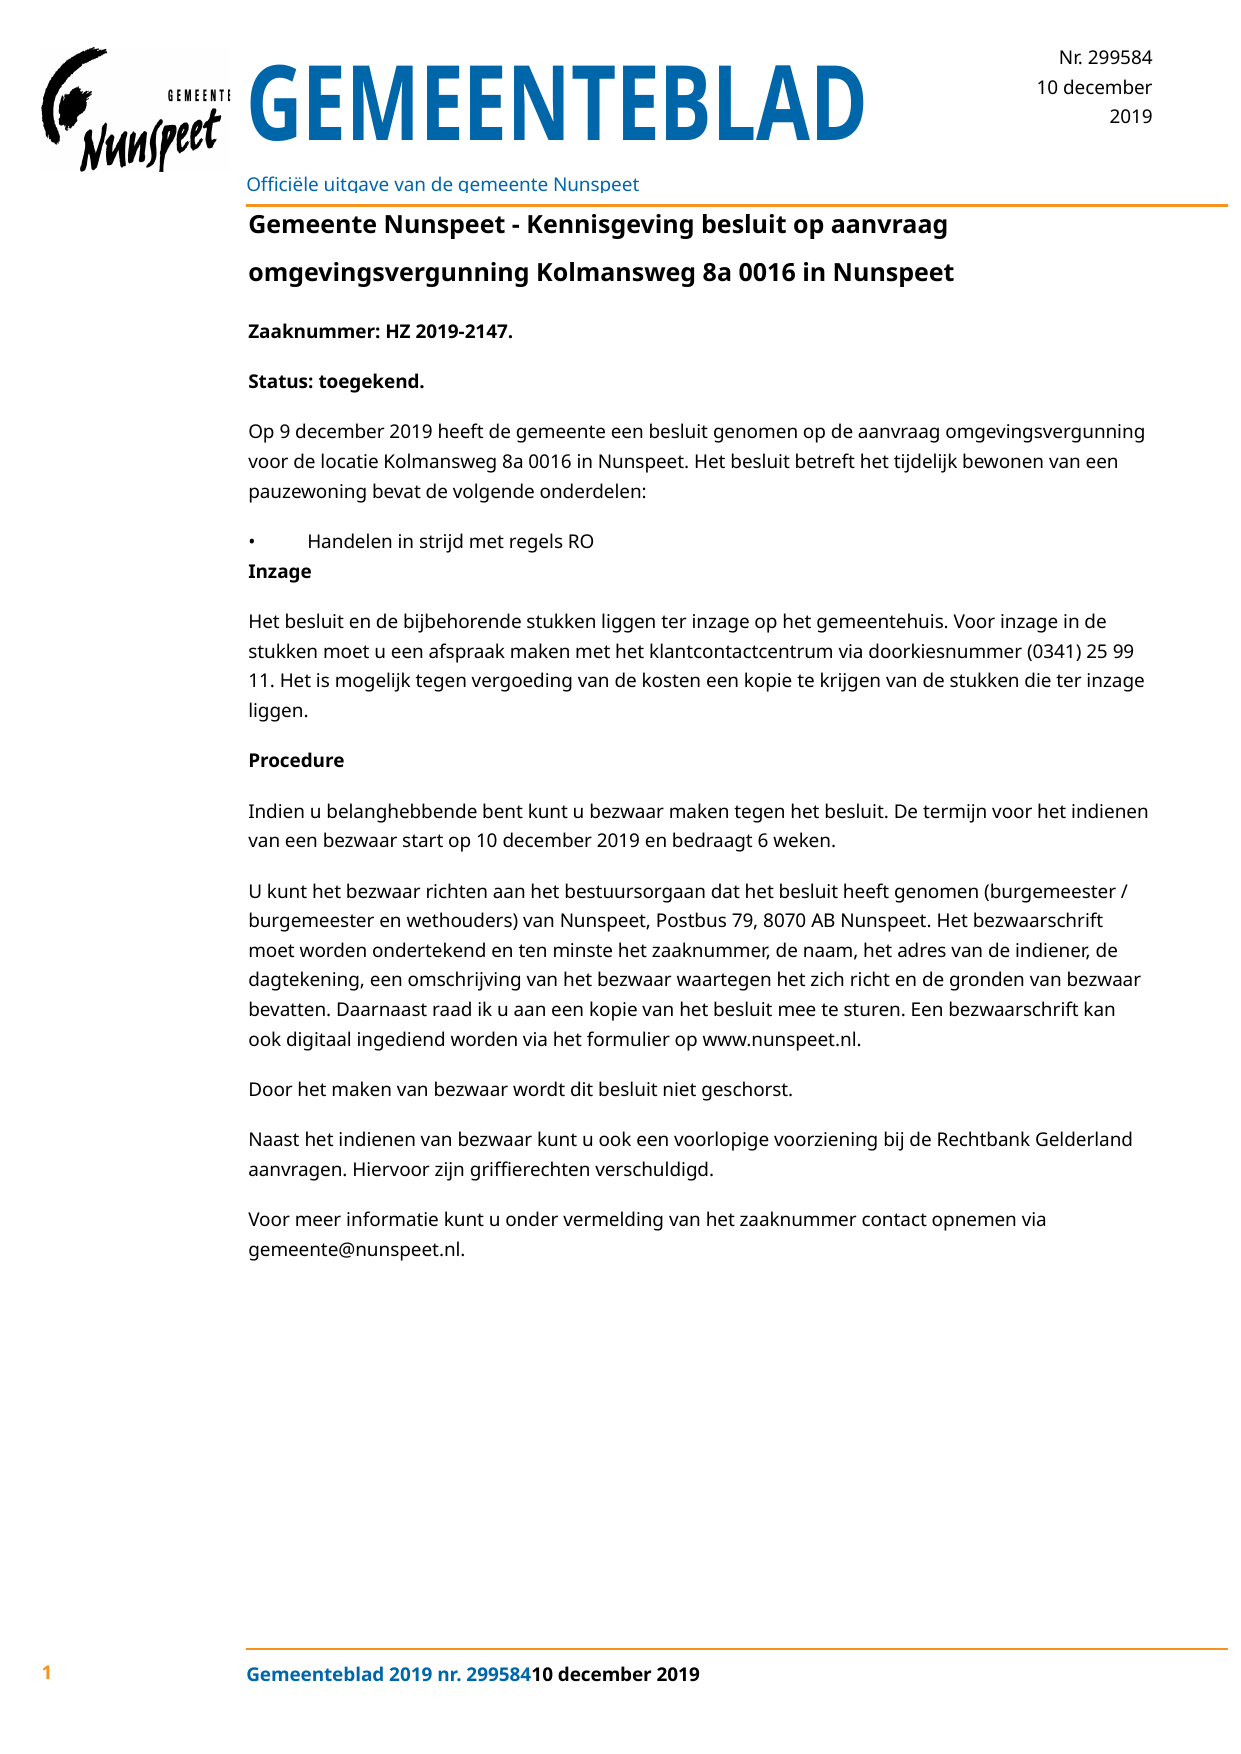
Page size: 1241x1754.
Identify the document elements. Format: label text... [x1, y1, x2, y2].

text Naast het indienen van bezwaar kunt u ook een voorlopige voorziening bij de Rechtbank Gelderland aanvragen. Hiervoor zijn griffierechten verschuldigd. [248, 1127, 1152, 1182]
text Voor meer informatie kunt u onder vermelding van het zaaknummer contact opnemen via gemeente@nunspeet.nl. [248, 1207, 1152, 1262]
text Procedure [248, 747, 1152, 773]
text Zaaknummer: HZ 2019-2147. [248, 318, 1152, 344]
picture [41, 47, 231, 172]
text U kunt het bezwaar richten aan het bestuursorgaan dat het besluit heeft genomen (burgemeester / burgemeester en wethouders) van Nunspeet, Postbus 79, 8070 AB Nunspeet. Het bezwaarschrift moet worden ondertekend en ten minste het zaaknummer, de naam, het adres van de indiener, de dagtekening, een omschrijving van het bezwaar waartegen het zich richt en de gronden van bezwaar bevatten. Daarnaast raad ik u aan een kopie van het besluit mee te sturen. Een bezwaarschrift kan ook digitaal ingediend worden via het formulier op www.nunspeet.nl. [248, 878, 1152, 1052]
text Indien u belanghebbende bent kunt u bezwaar maken tegen het besluit. De termijn voor het indienen van een bezwaar start op 10 december 2019 en bedraagt 6 weken. [248, 798, 1152, 853]
text Gemeente Nunspeet - Kennisgeving besluit op aanvraag omgevingsvergunning Kolmansweg 8a 0016 in Nunspeet [248, 207, 1152, 288]
text Het besluit en de bijbehorende stukken liggen ter inzage op het gemeentehuis. Voor inzage in de stukken moet u een afspraak maken met het klantcontactcentrum via doorkiesnummer (0341) 25 99 11. Het is mogelijk tegen vergoeding van de kosten een kopie te krijgen van de stukken die ter inzage liggen. [248, 608, 1152, 723]
list Handelen in strijd met regels RO [248, 528, 1152, 554]
text Op 9 december 2019 heeft de gemeente een besluit genomen op de aanvraag omgevingsvergunning voor de locatie Kolmansweg 8a 0016 in Nunspeet. Het besluit betreft het tijdelijk bewonen van een pauzewoning bevat de volgende onderdelen: [248, 419, 1152, 504]
text Status: toegekend. [248, 368, 1152, 394]
text Inzage [248, 558, 1152, 584]
text Door het maken van bezwaar wordt dit besluit niet geschorst. [248, 1076, 1152, 1102]
